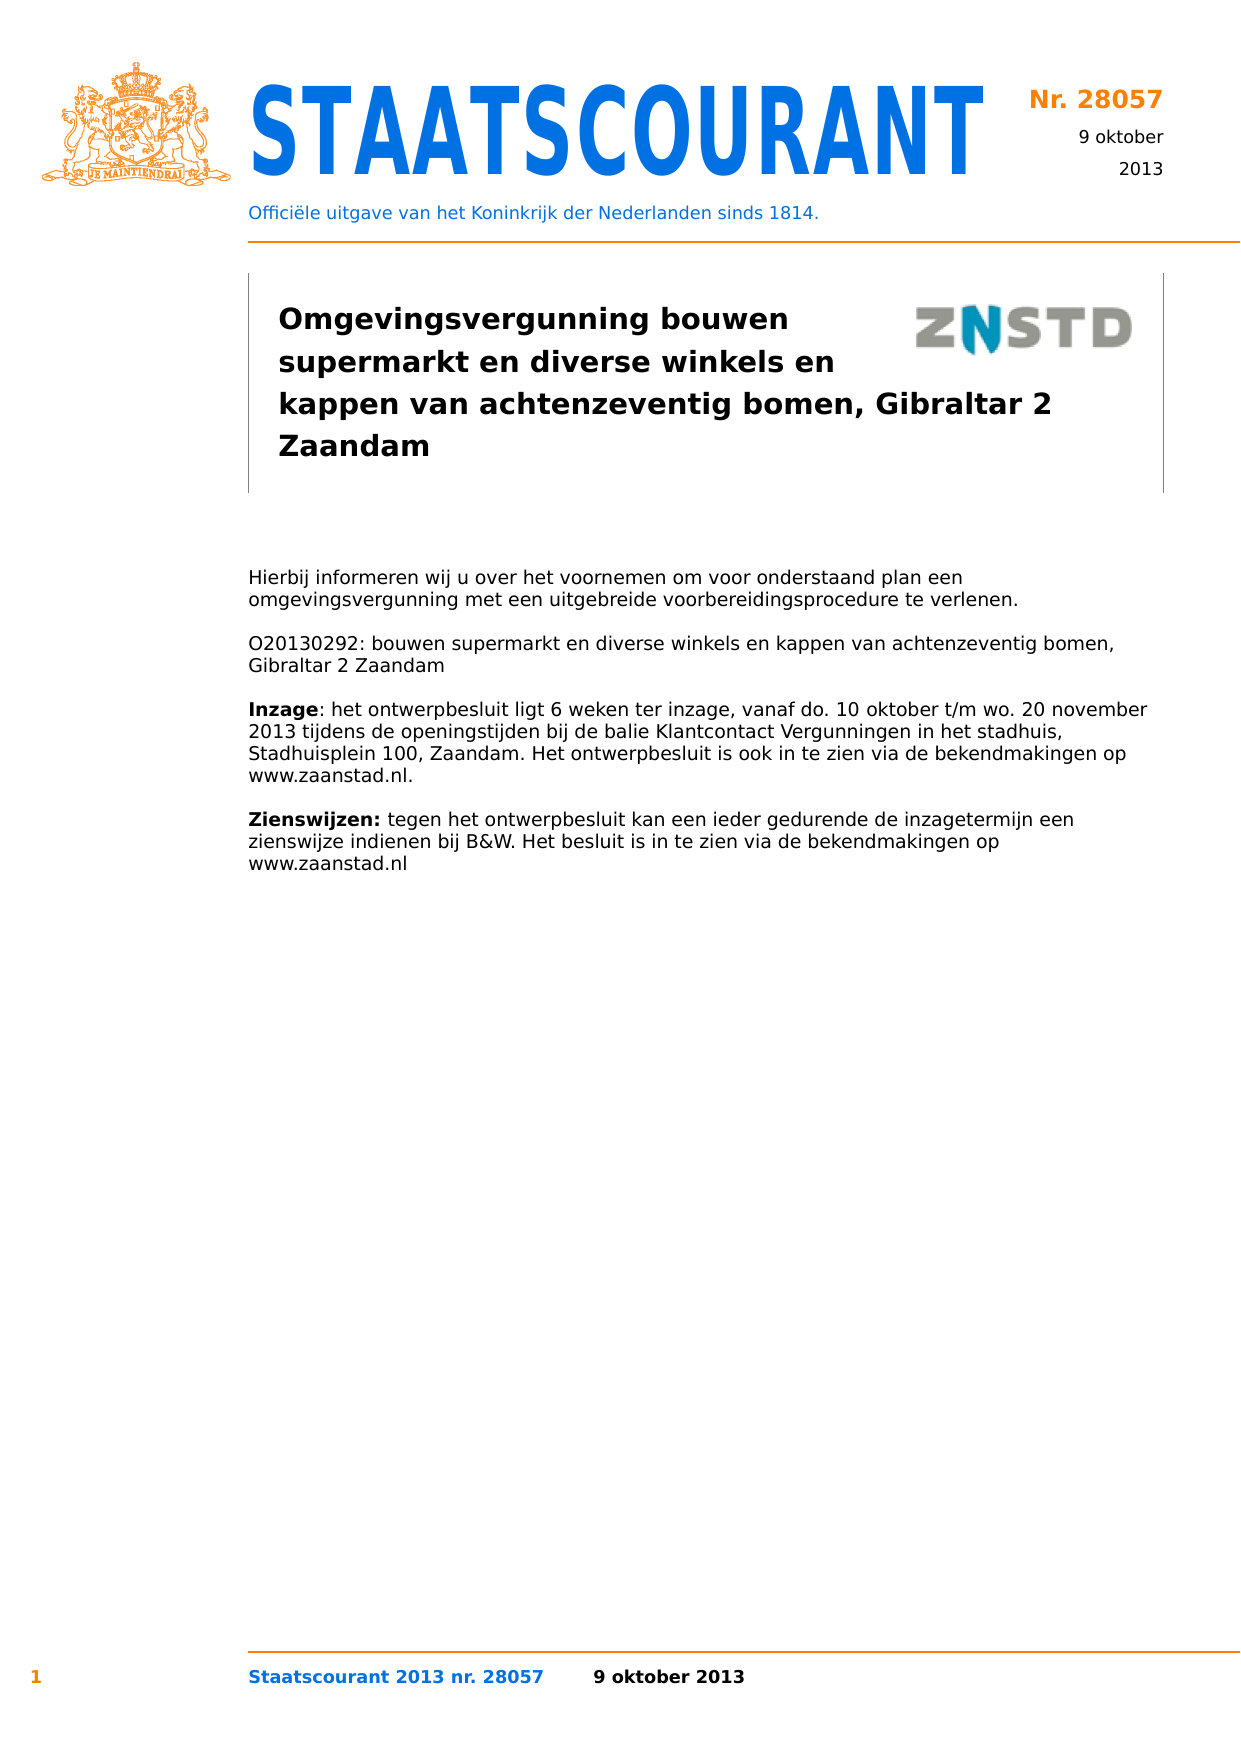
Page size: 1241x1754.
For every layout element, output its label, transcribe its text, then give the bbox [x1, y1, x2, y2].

picture [914, 302, 1134, 356]
table_header Nr. 28057 [998, 62, 1240, 121]
text Inzage: het ontwerpbesluit ligt 6 weken ter inzage, vanaf do. 10 oktober t/m wo. 20 november 2013 tijdens de openingstijden bij de balie Klantcontact Vergunningen in het stadhuis, Stadhuisplein 100, Zaandam. Het ontwerpbesluit is ook in te zien via de bekendmakingen op www.zaanstad.nl. [248, 699, 1163, 787]
table_cell Officiële uitgave van het Koninkrijk der Nederlanden sinds 1814. [248, 203, 1240, 241]
picture [41, 62, 231, 186]
text Hierbij informeren wij u over het voornemen om voor onderstaand plan een omgevingsvergunning met een uitgebreide voorbereidingsprocedure te verlenen. [248, 567, 1163, 611]
table_cell 2013 [998, 153, 1240, 203]
text O20130292: bouwen supermarkt en diverse winkels en kappen van achtenzeventig bomen, Gibraltar 2 Zaandam [248, 633, 1163, 677]
table_header [25, 62, 248, 241]
table_header STAATSCOURANT [248, 62, 998, 203]
subtitle Omgevingsvergunning bouwen supermarkt en diverse winkels en kappen van achtenzeventig bomen, Gibraltar 2 Zaandam [249, 273, 1163, 493]
text Zienswijzen: tegen het ontwerpbesluit kan een ieder gedurende de inzagetermijn een zienswijze indienen bij B&W. Het besluit is in te zien via de bekendmakingen op www.zaanstad.nl [248, 808, 1163, 874]
table_cell 9 oktober [998, 121, 1240, 153]
